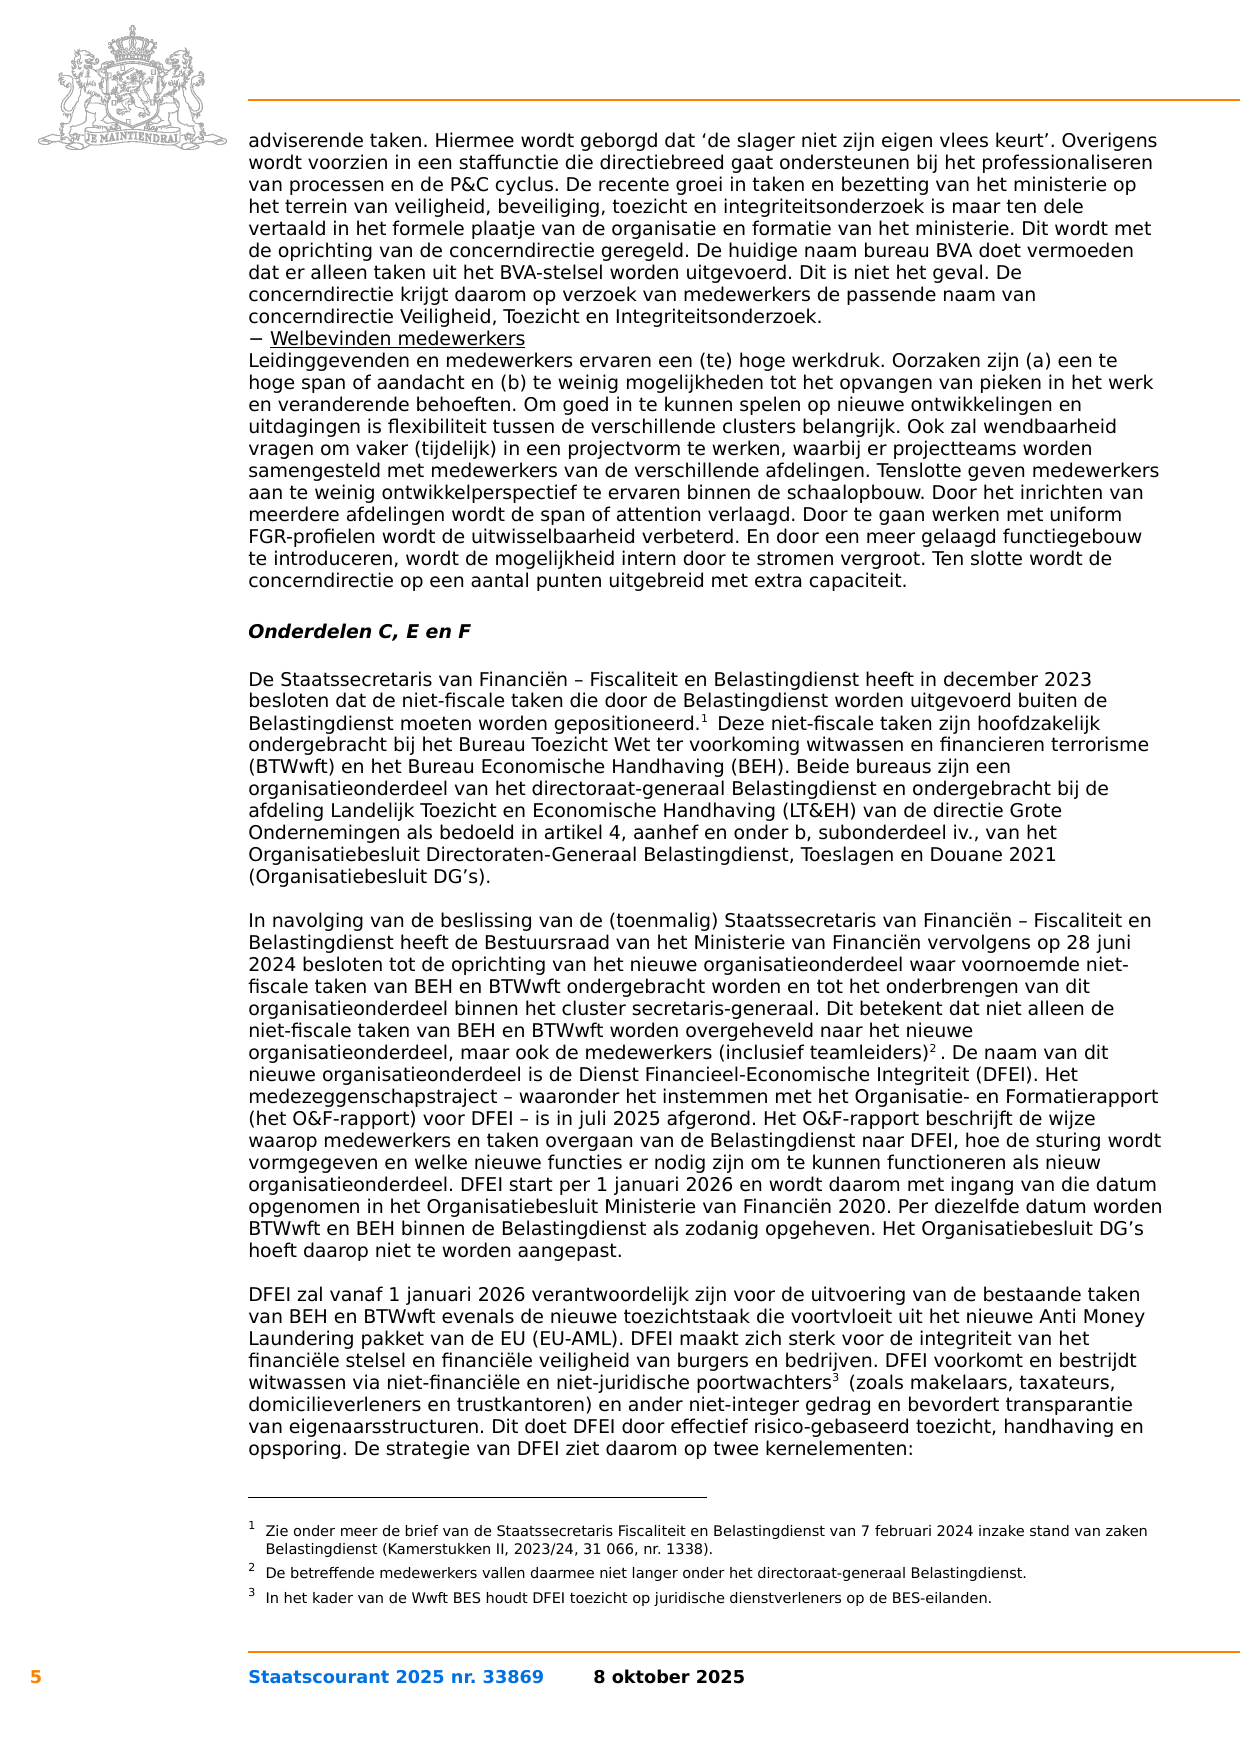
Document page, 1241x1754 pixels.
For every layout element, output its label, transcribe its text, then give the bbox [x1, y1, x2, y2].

text Zie onder meer de brief van de Staatssecretaris Fiscaliteit en Belastingdienst van 7 februari 2024 inzake stand van zaken Belastingdienst (Kamerstukken II, 2023/24, 31 066, nr. 1338). [248, 1519, 1163, 1558]
subtitle Onderdelen C, E en F [248, 621, 1163, 643]
text In het kader van de Wwft BES houdt DFEI toezicht op juridische dienstverleners op de BES-eilanden. [248, 1586, 1163, 1608]
picture [38, 25, 227, 150]
text De betreffende medewerkers vallen daarmee niet langer onder het directoraat-generaal Belastingdienst. [248, 1561, 1163, 1583]
text − Welbevinden medewerkers [248, 328, 1163, 350]
text Leidinggevenden en medewerkers ervaren een (te) hoge werkdruk. Oorzaken zijn (a) een te hoge span of aandacht en (b) te weinig mogelijkheden tot het opvangen van pieken in het werk en veranderende behoeften. Om goed in te kunnen spelen op nieuwe ontwikkelingen en uitdagingen is flexibiliteit tussen de verschillende clusters belangrijk. Ook zal wendbaarheid vragen om vaker (tijdelijk) in een projectvorm te werken, waarbij er projectteams worden samengesteld met medewerkers van de verschillende afdelingen. Tenslotte geven medewerkers aan te weinig ontwikkelperspectief te ervaren binnen de schaalopbouw. Door het inrichten van meerdere afdelingen wordt de span of attention verlaagd. Door te gaan werken met uniform FGR-profielen wordt de uitwisselbaarheid verbeterd. En door een meer gelaagd functiegebouw te introduceren, wordt de mogelijkheid intern door te stromen vergroot. Ten slotte wordt de concerndirectie op een aantal punten uitgebreid met extra capaciteit. [248, 350, 1163, 591]
text DFEI zal vanaf 1 januari 2026 verantwoordelijk zijn voor de uitvoering van de bestaande taken van BEH en BTWwft evenals de nieuwe toezichtstaak die voortvloeit uit het nieuwe Anti Money Laundering pakket van de EU (EU-AML). DFEI maakt zich sterk voor de integriteit van het financiële stelsel en financiële veiligheid van burgers en bedrijven. DFEI voorkomt en bestrijdt witwassen via niet-financiële en niet-juridische poortwachters (zoals makelaars, taxateurs, domicilieverleners en trustkantoren) en ander niet-integer gedrag en bevordert transparantie van eigenaarsstructuren. Dit doet DFEI door effectief risico-gebaseerd toezicht, handhaving en opsporing. De strategie van DFEI ziet daarom op twee kernelementen: [248, 1284, 1163, 1459]
text In navolging van de beslissing van de (toenmalig) Staatssecretaris van Financiën – Fiscaliteit en Belastingdienst heeft de Bestuursraad van het Ministerie van Financiën vervolgens op 28 juni 2024 besloten tot de oprichting van het nieuwe organisatieonderdeel waar voornoemde niet-fiscale taken van BEH en BTWwft ondergebracht worden en tot het onderbrengen van dit organisatieonderdeel binnen het cluster secretaris-generaal. Dit betekent dat niet alleen de niet-fiscale taken van BEH en BTWwft worden overgeheveld naar het nieuwe organisatieonderdeel, maar ook de medewerkers (inclusief teamleiders). De naam van dit nieuwe organisatieonderdeel is de Dienst Financieel-Economische Integriteit (DFEI). Het medezeggenschapstraject – waaronder het instemmen met het Organisatie- en Formatierapport (het O&F-rapport) voor DFEI – is in juli 2025 afgerond. Het O&F-rapport beschrijft de wijze waarop medewerkers en taken overgaan van de Belastingdienst naar DFEI, hoe de sturing wordt vormgegeven en welke nieuwe functies er nodig zijn om te kunnen functioneren als nieuw organisatieonderdeel. DFEI start per 1 januari 2026 en wordt daarom met ingang van die datum opgenomen in het Organisatiebesluit Ministerie van Financiën 2020. Per diezelfde datum worden BTWwft en BEH binnen de Belastingdienst als zodanig opgeheven. Het Organisatiebesluit DG’s hoeft daarop niet te worden aangepast. [248, 910, 1163, 1262]
text De Staatssecretaris van Financiën – Fiscaliteit en Belastingdienst heeft in december 2023 besloten dat de niet-fiscale taken die door de Belastingdienst worden uitgevoerd buiten de Belastingdienst moeten worden gepositioneerd. Deze niet-fiscale taken zijn hoofdzakelijk ondergebracht bij het Bureau Toezicht Wet ter voorkoming witwassen en financieren terrorisme (BTWwft) en het Bureau Economische Handhaving (BEH). Beide bureaus zijn een organisatieonderdeel van het directoraat-generaal Belastingdienst en ondergebracht bij de afdeling Landelijk Toezicht en Economische Handhaving (LT&EH) van de directie Grote Ondernemingen als bedoeld in artikel 4, aanhef en onder b, subonderdeel iv., van het Organisatiebesluit Directoraten-Generaal Belastingdienst, Toeslagen en Douane 2021 (Organisatiebesluit DG’s). [248, 668, 1163, 888]
text adviserende taken. Hiermee wordt geborgd dat ‘de slager niet zijn eigen vlees keurt’. Overigens wordt voorzien in een staffunctie die directiebreed gaat ondersteunen bij het professionaliseren van processen en de P&C cyclus. De recente groei in taken en bezetting van het ministerie op het terrein van veiligheid, beveiliging, toezicht en integriteitsonderzoek is maar ten dele vertaald in het formele plaatje van de organisatie en formatie van het ministerie. Dit wordt met de oprichting van de concerndirectie geregeld. De huidige naam bureau BVA doet vermoeden dat er alleen taken uit het BVA-stelsel worden uitgevoerd. Dit is niet het geval. De concerndirectie krijgt daarom op verzoek van medewerkers de passende naam van concerndirectie Veiligheid, Toezicht en Integriteitsonderzoek. [248, 130, 1163, 328]
